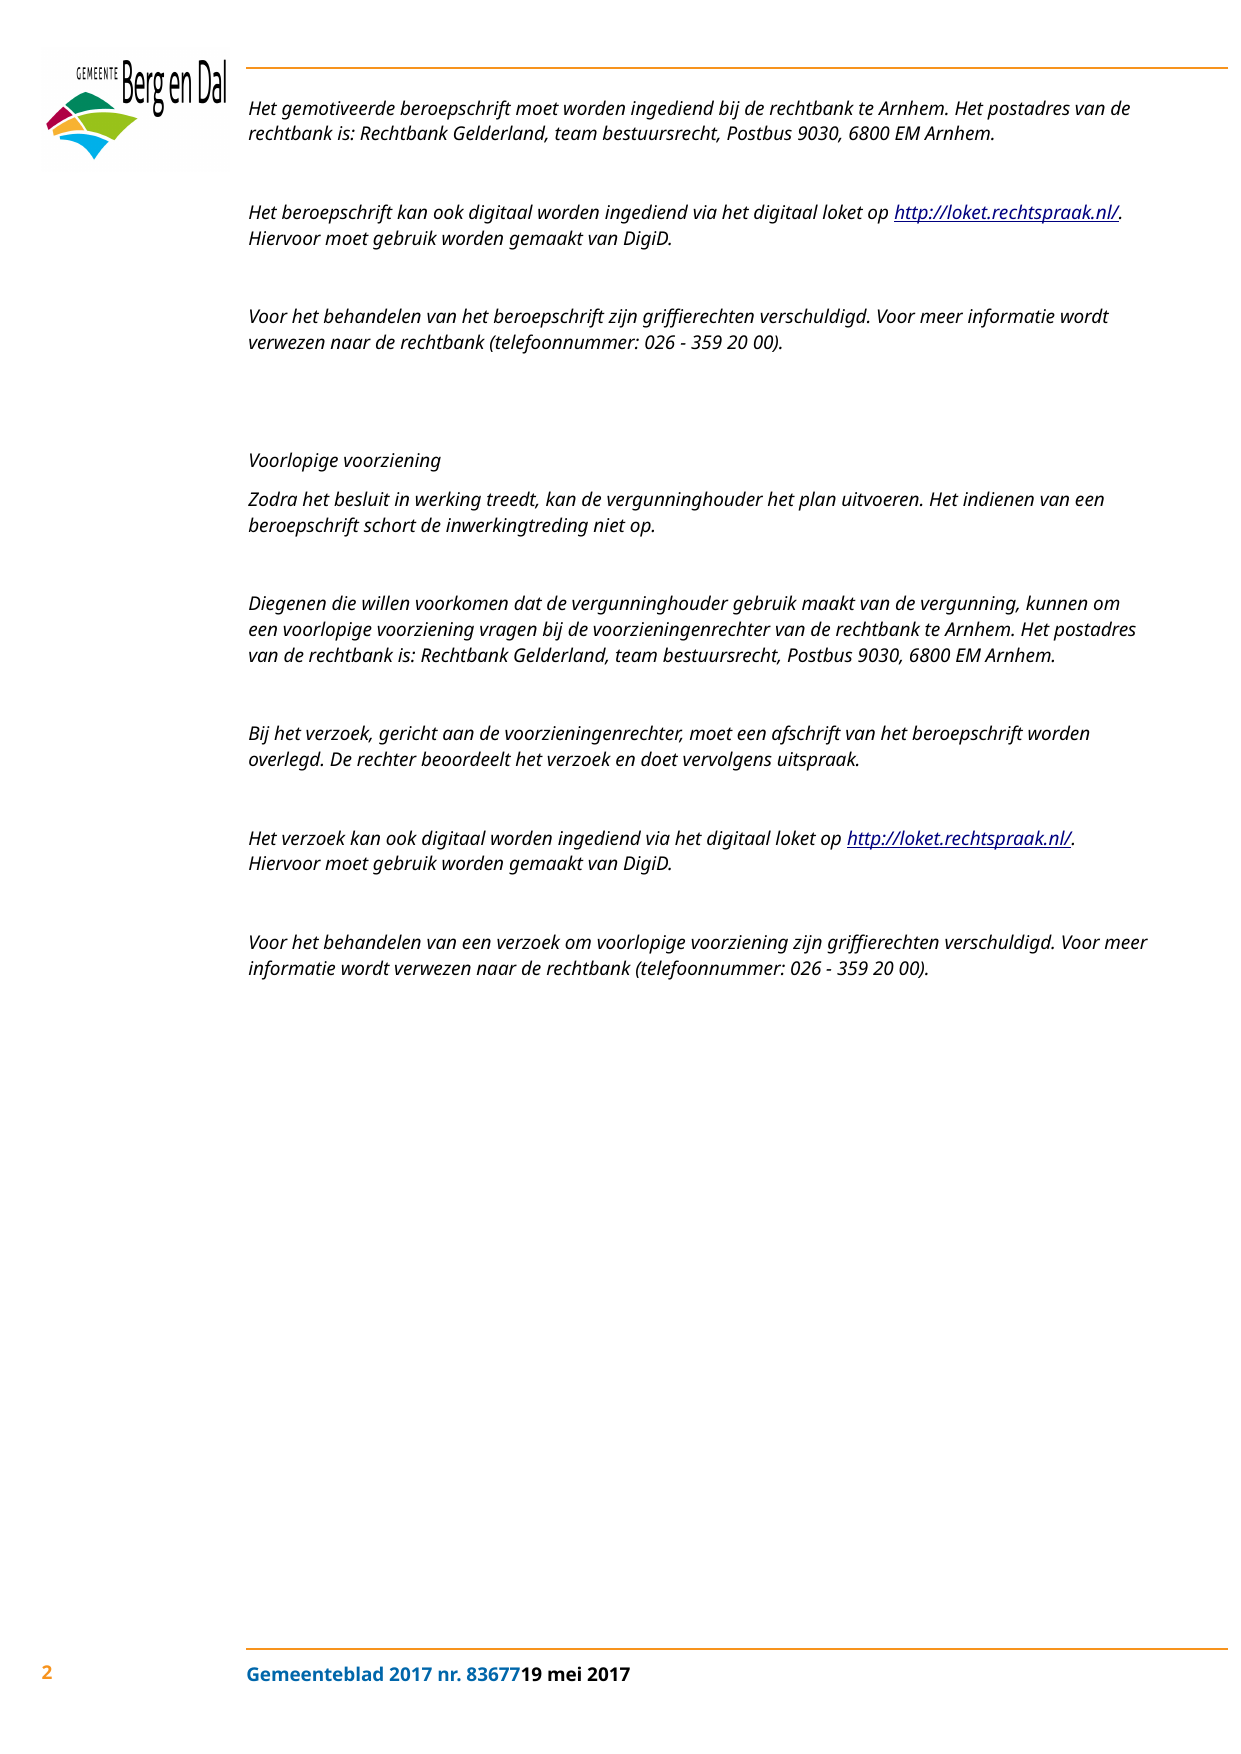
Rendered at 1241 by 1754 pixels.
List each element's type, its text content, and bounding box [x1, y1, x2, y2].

text Het verzoek kan ook digitaal worden ingediend via het digitaal loket op http://loket.rechtspraak.nl/. Hiervoor moet gebruik worden gemaakt van DigiD. [248, 825, 1152, 876]
text Diegenen die willen voorkomen dat de vergunninghouder gebruik maakt van de vergunning, kunnen om een voorlopige voorziening vragen bij de voorzieningenrechter van de rechtbank te Arnhem. Het postadres van de rechtbank is: Rechtbank Gelderland, team bestuursrecht, Postbus 9030, 6800 EM Arnhem. [248, 590, 1152, 668]
picture [41, 47, 231, 172]
text Bij het verzoek, gericht aan de voorzieningenrechter, moet een afschrift van het beroepschrift worden overlegd. De rechter beoordeelt het verzoek en doet vervolgens uitspraak. [248, 720, 1152, 772]
text Voor het behandelen van het beroepschrift zijn griffierechten verschuldigd. Voor meer informatie wordt verwezen naar de rechtbank (telefoonnummer: 026 - 359 20 00). [248, 303, 1152, 355]
text Zodra het besluit in werking treedt, kan de vergunninghouder het plan uitvoeren. Het indienen van een beroepschrift schort de inwerkingtreding niet op. [248, 486, 1152, 538]
text Het gemotiveerde beroepschrift moet worden ingediend bij de rechtbank te Arnhem. Het postadres van de rechtbank is: Rechtbank Gelderland, team bestuursrecht, Postbus 9030, 6800 EM Arnhem. [248, 95, 1152, 146]
text Het beroepschrift kan ook digitaal worden ingediend via het digitaal loket op http://loket.rechtspraak.nl/. Hiervoor moet gebruik worden gemaakt van DigiD. [248, 199, 1152, 251]
text Voorlopige voorziening [248, 447, 1152, 473]
text Voor het behandelen van een verzoek om voorlopige voorziening zijn griffierechten verschuldigd. Voor meer informatie wordt verwezen naar de rechtbank (telefoonnummer: 026 - 359 20 00). [248, 929, 1152, 980]
